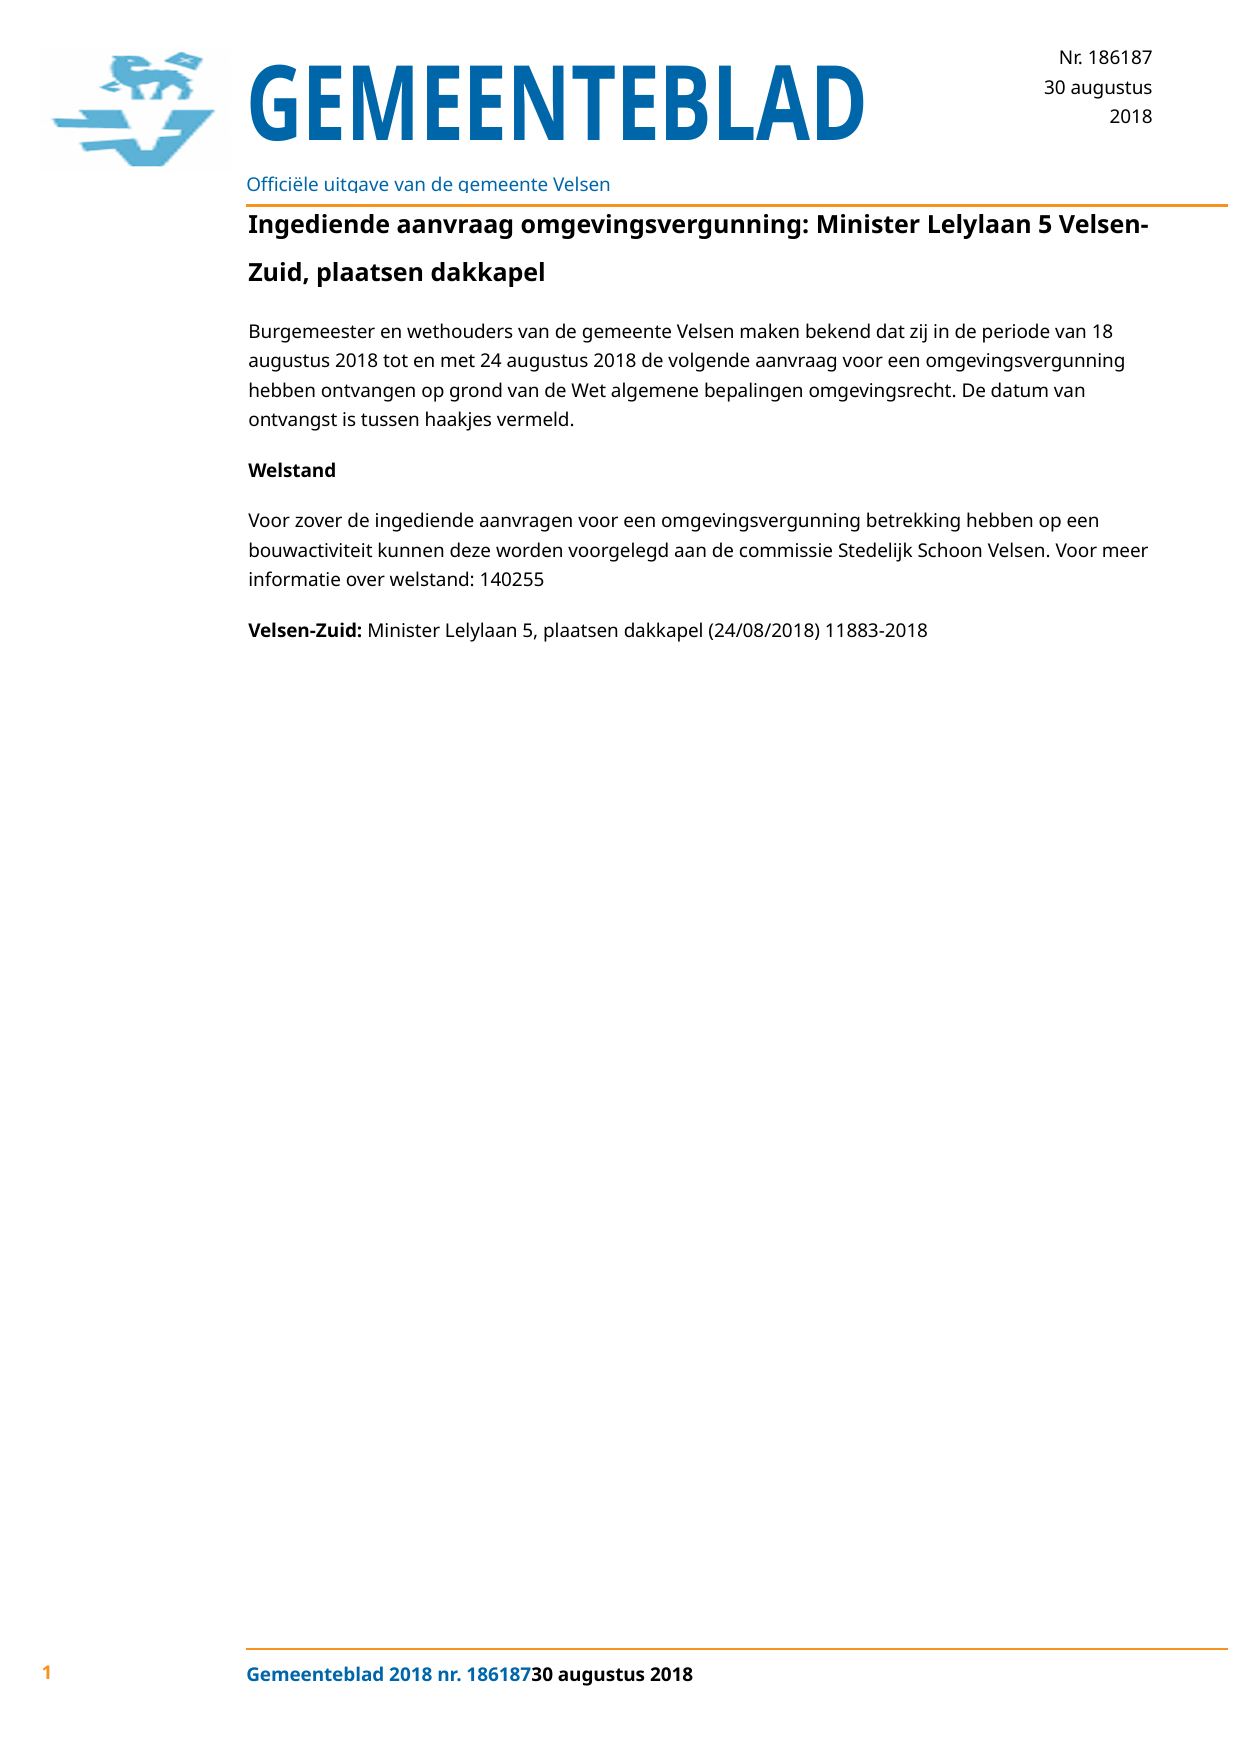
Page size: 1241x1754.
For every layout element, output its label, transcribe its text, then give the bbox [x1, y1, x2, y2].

text Velsen-Zuid: Minister Lelylaan 5, plaatsen dakkapel (24/08/2018) 11883-2018 [248, 617, 1152, 643]
text Ingediende aanvraag omgevingsvergunning: Minister Lelylaan 5 Velsen-Zuid, plaatsen dakkapel [248, 207, 1152, 288]
text Burgemeester en wethouders van de gemeente Velsen maken bekend dat zij in de periode van 18 augustus 2018 tot en met 24 augustus 2018 de volgende aanvraag voor een omgevingsvergunning hebben ontvangen op grond van de Wet algemene bepalingen omgevingsrecht. De datum van ontvangst is tussen haakjes vermeld. [248, 318, 1152, 432]
text Voor zover de ingediende aanvragen voor een omgevingsvergunning betrekking hebben op een bouwactiviteit kunnen deze worden voorgelegd aan de commissie Stedelijk Schoon Velsen. Voor meer informatie over welstand: 140255 [248, 507, 1152, 592]
text Welstand [248, 457, 1152, 483]
picture [41, 47, 231, 172]
